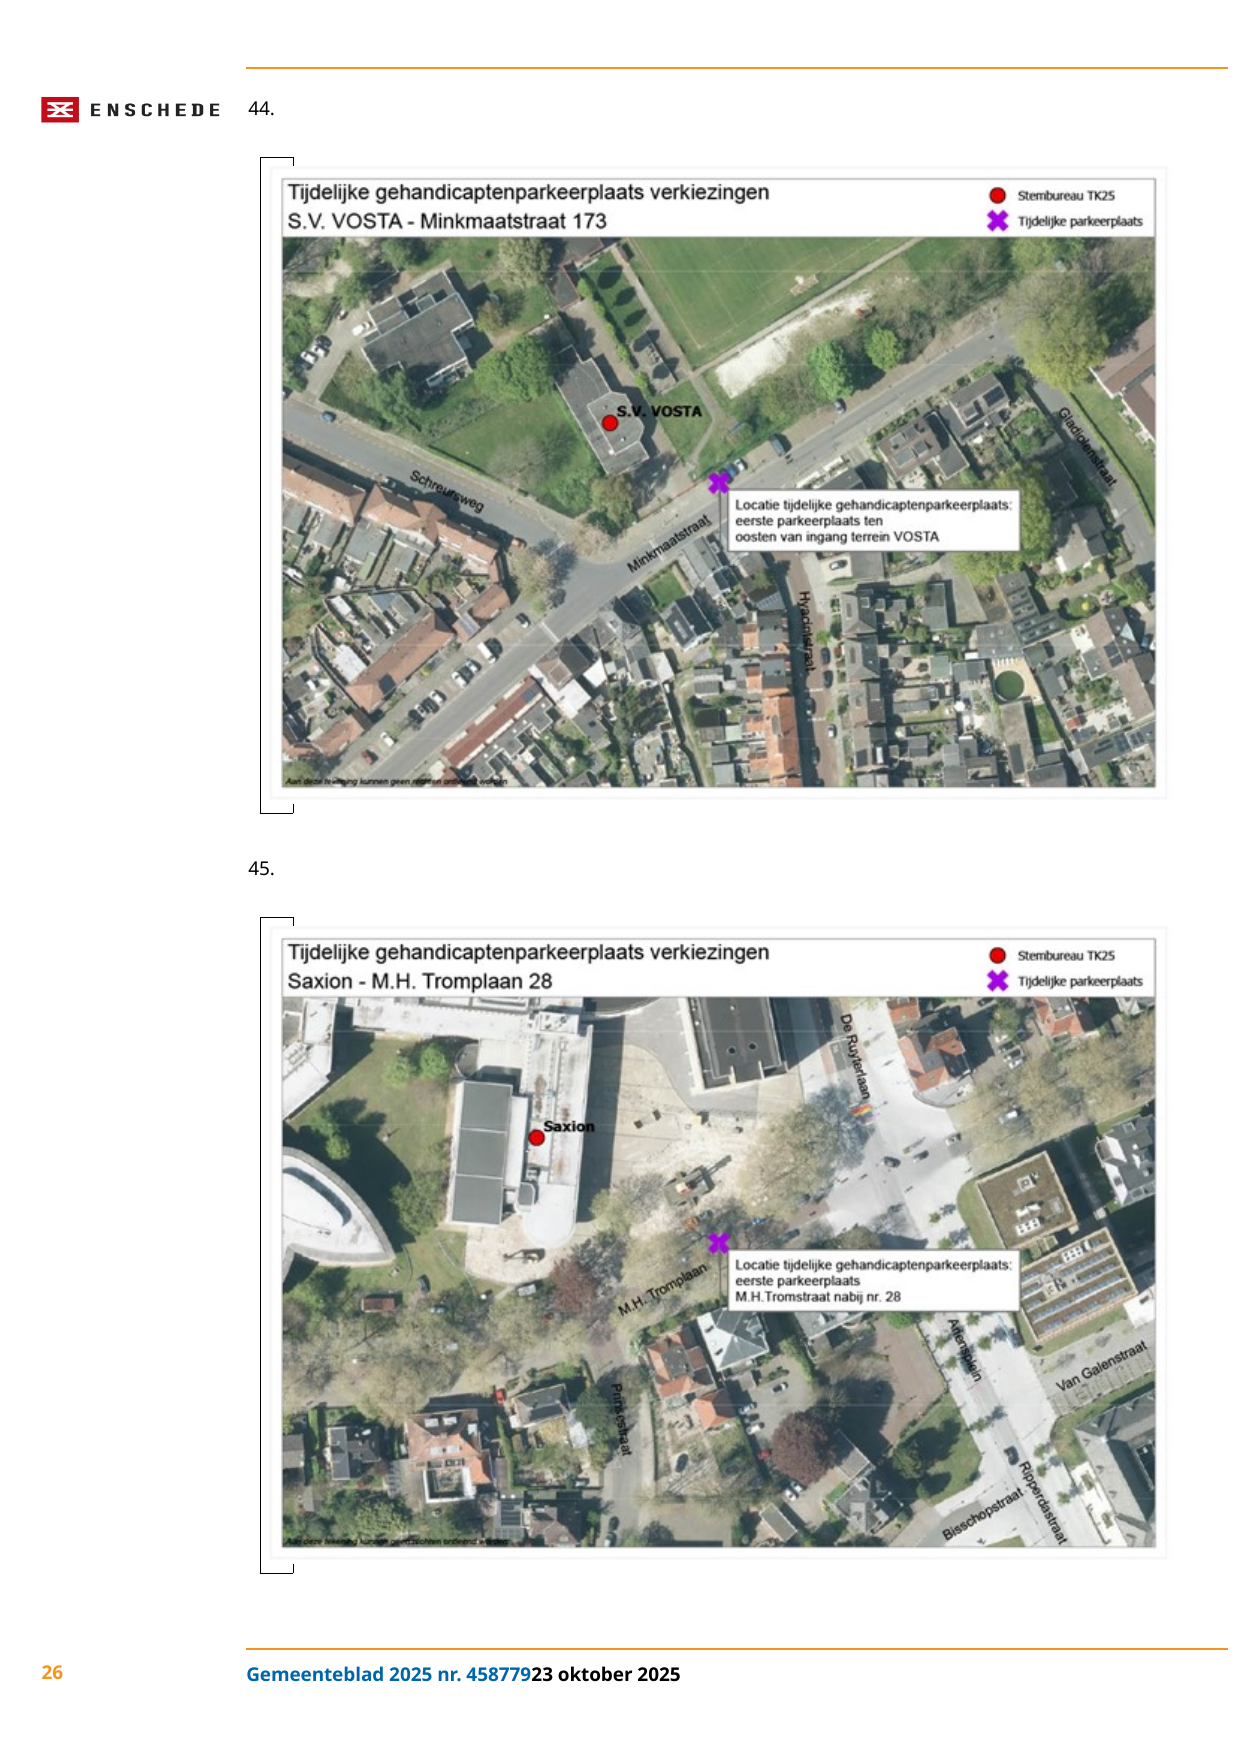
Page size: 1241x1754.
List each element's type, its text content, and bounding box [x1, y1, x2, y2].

picture [268, 166, 1173, 804]
text 44. [248, 95, 1152, 121]
picture [268, 926, 1173, 1564]
text 45. [248, 855, 1152, 881]
picture [41, 47, 231, 172]
